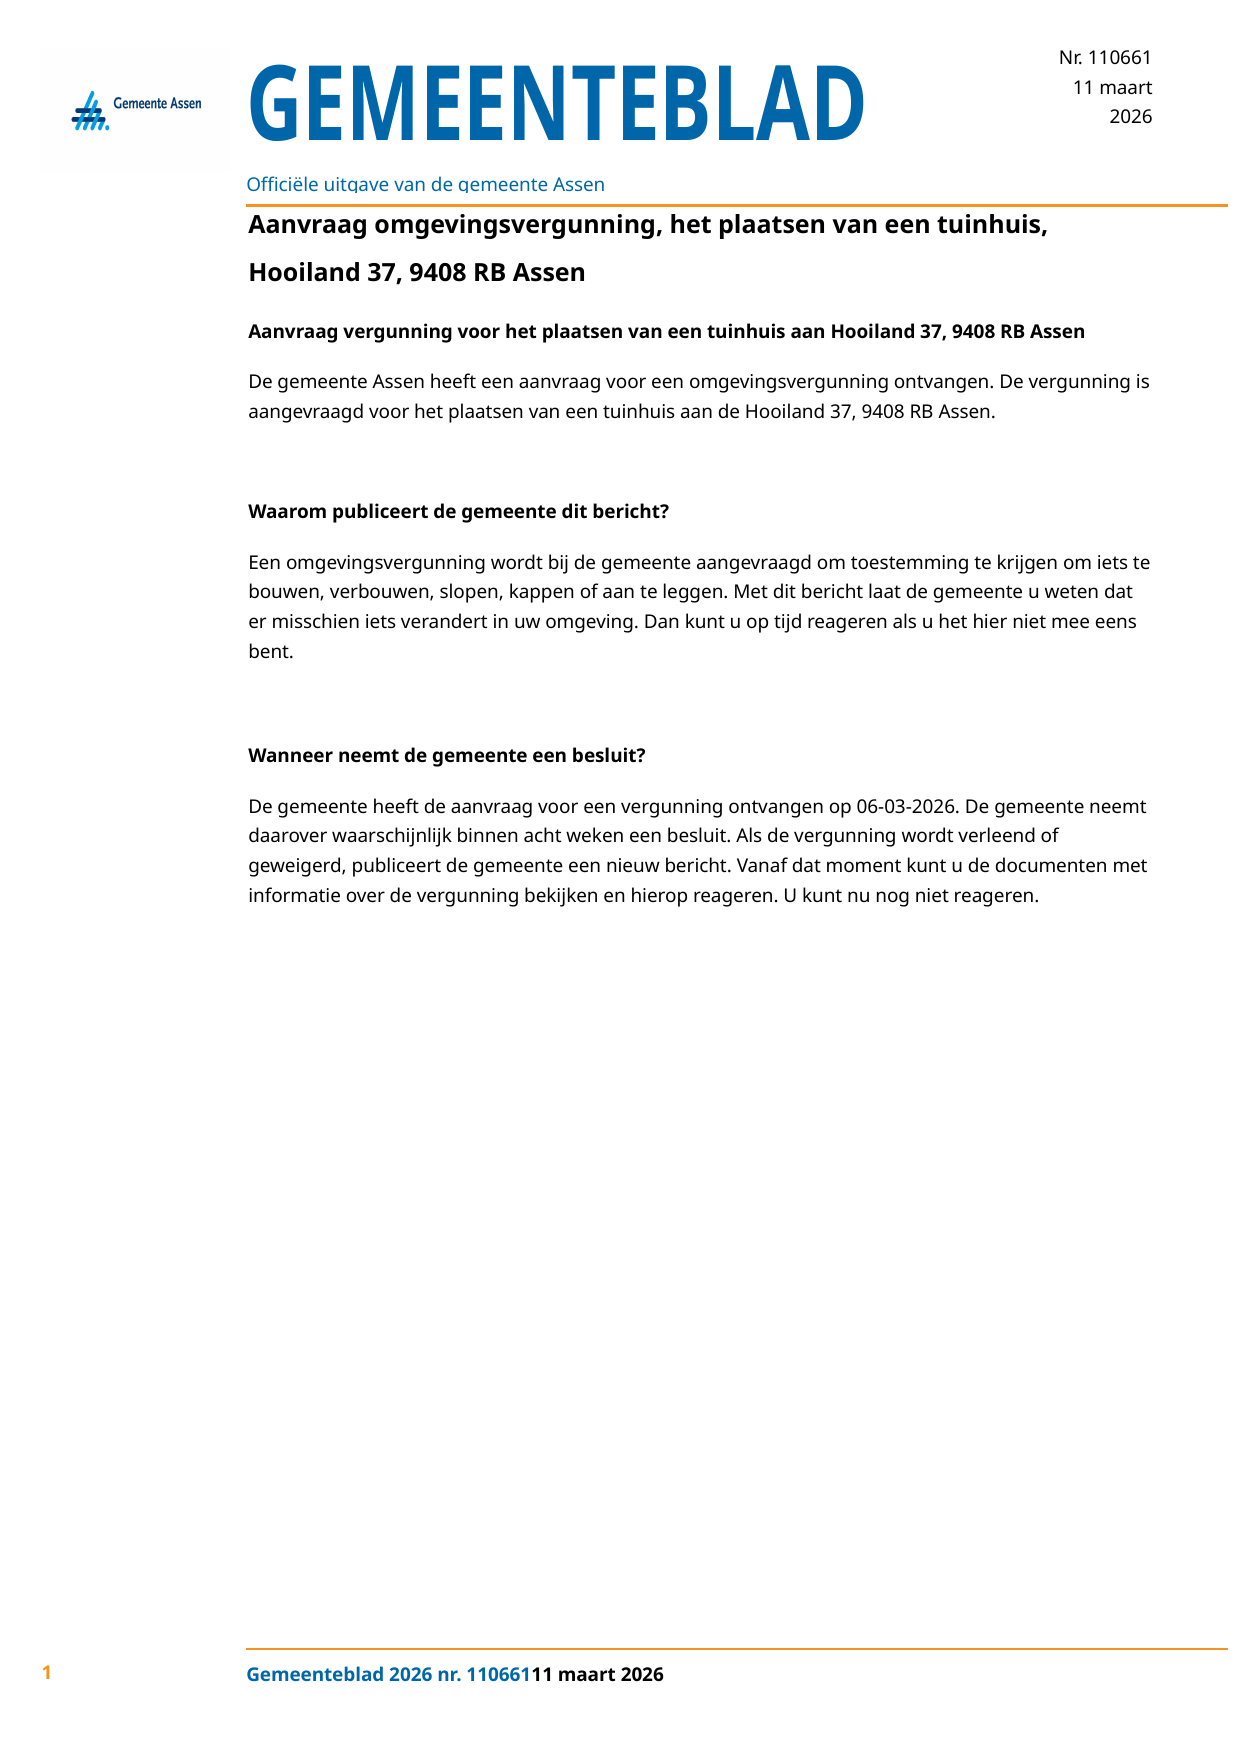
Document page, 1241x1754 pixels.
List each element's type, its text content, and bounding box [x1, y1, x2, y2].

text De gemeente heeft de aanvraag voor een vergunning ontvangen op 06-03-2026. De gemeente neemt daarover waarschijnlijk binnen acht weken een besluit. Als de vergunning wordt verleend of geweigerd, publiceert de gemeente een nieuw bericht. Vanaf dat moment kunt u de documenten met informatie over de vergunning bekijken en hierop reageren. U kunt nu nog niet reageren. [248, 793, 1152, 908]
text Waarom publiceert de gemeente dit bericht? [248, 499, 1152, 524]
text Aanvraag omgevingsvergunning, het plaatsen van een tuinhuis, Hooiland 37, 9408 RB Assen [248, 207, 1152, 288]
text Een omgevingsvergunning wordt bij de gemeente aangevraagd om toestemming te krijgen om iets te bouwen, verbouwen, slopen, kappen of aan te leggen. Met dit bericht laat de gemeente u weten dat er misschien iets verandert in uw omgeving. Dan kunt u op tijd reageren als u het hier niet mee eens bent. [248, 549, 1152, 664]
text Aanvraag vergunning voor het plaatsen van een tuinhuis aan Hooiland 37, 9408 RB Assen [248, 318, 1152, 344]
text De gemeente Assen heeft een aanvraag voor een omgevingsvergunning ontvangen. De vergunning is aangevraagd voor het plaatsen van een tuinhuis aan de Hooiland 37, 9408 RB Assen. [248, 368, 1152, 424]
picture [41, 47, 231, 172]
text ﻿Wanneer neemt de gemeente een besluit? [248, 739, 1152, 768]
